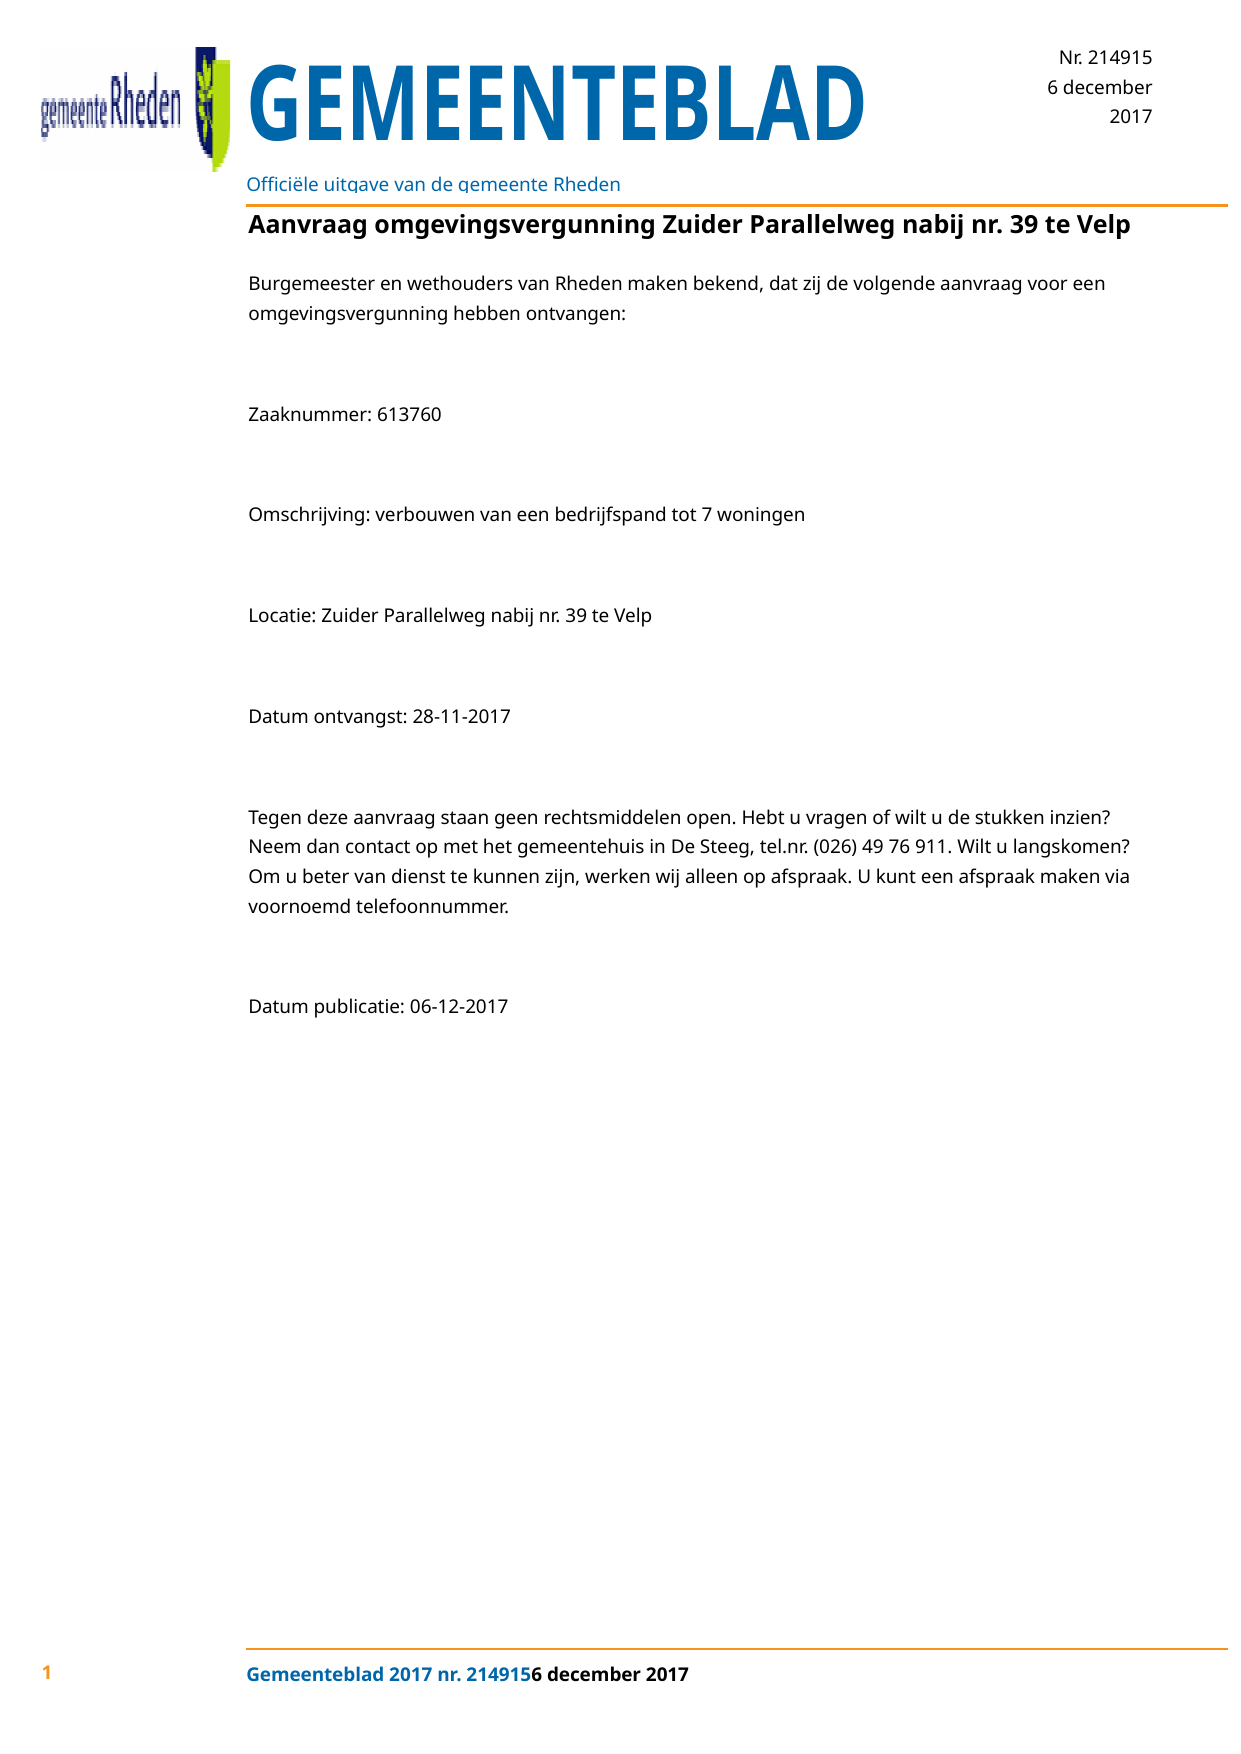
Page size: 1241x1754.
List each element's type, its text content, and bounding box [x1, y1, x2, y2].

text Datum publicatie: 06-12-2017 [248, 994, 1152, 1019]
text Tegen deze aanvraag staan geen rechtsmiddelen open. Hebt u vragen of wilt u de stukken inzien? Neem dan contact op met het gemeentehuis in De Steeg, tel.nr. (026) 49 76 911. Wilt u langskomen? Om u beter van dienst te kunnen zijn, werken wij alleen op afspraak. U kunt een afspraak maken via voornoemd telefoonnummer. [248, 804, 1152, 918]
text Datum ontvangst: 28-11-2017 [248, 703, 1152, 729]
text Zaaknummer: 613760 [248, 401, 1152, 426]
text Omschrijving: verbouwen van een bedrijfspand tot 7 woningen [248, 502, 1152, 527]
picture [41, 47, 231, 172]
text Locatie: Zuider Parallelweg nabij nr. 39 te Velp [248, 602, 1152, 628]
text Burgemeester en wethouders van Rheden maken bekend, dat zij de volgende aanvraag voor een omgevingsvergunning hebben ontvangen: [248, 270, 1152, 326]
text Aanvraag omgevingsvergunning Zuider Parallelweg nabij nr. 39 te Velp [248, 207, 1152, 241]
